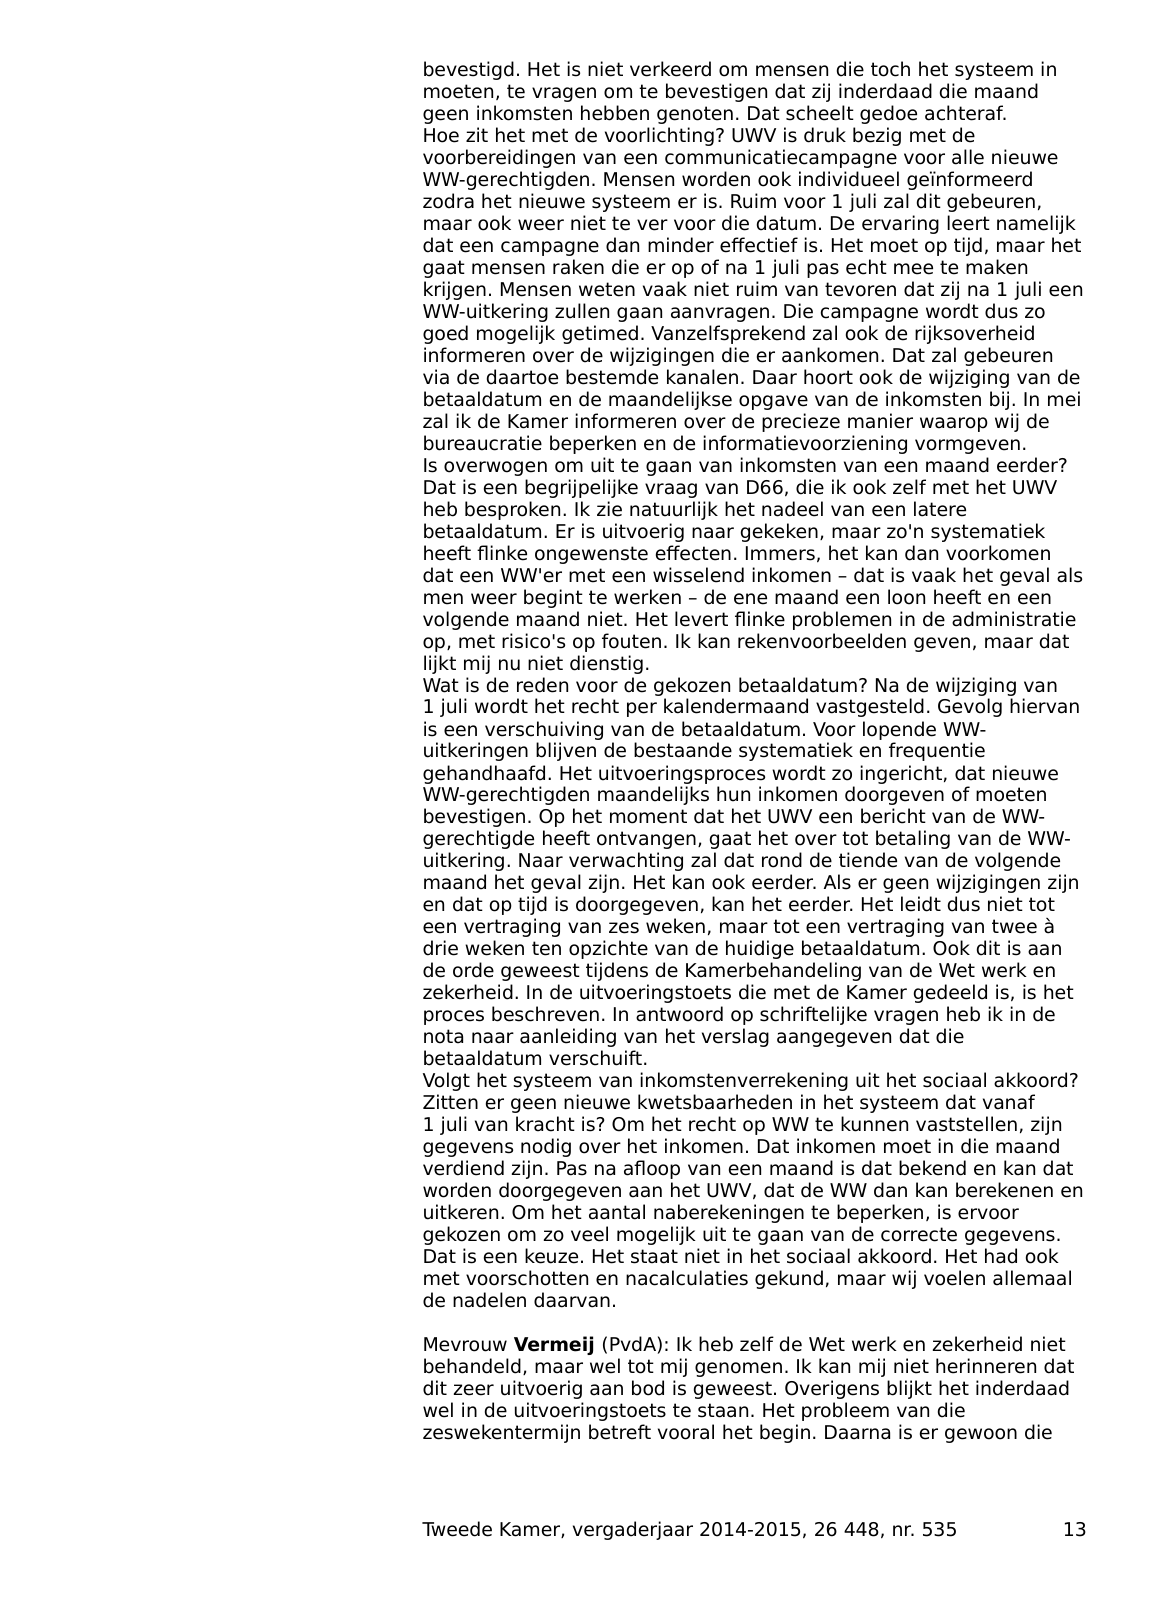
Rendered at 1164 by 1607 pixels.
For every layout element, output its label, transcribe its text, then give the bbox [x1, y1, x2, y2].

text Mevrouw Vermeij (PvdA): Ik heb zelf de Wet werk en zekerheid niet behandeld, maar wel tot mij genomen. Ik kan mij niet herinneren dat dit zeer uitvoerig aan bod is geweest. Overigens blijkt het inderdaad wel in de uitvoeringstoets te staan. Het probleem van die zeswekentermijn betreft vooral het begin. Daarna is er gewoon die [422, 1334, 1087, 1444]
text bevestigd. Het is niet verkeerd om mensen die toch het systeem in moeten, te vragen om te bevestigen dat zij inderdaad die maand geen inkomsten hebben genoten. Dat scheelt gedoe achteraf. [422, 59, 1087, 125]
text Volgt het systeem van inkomstenverrekening uit het sociaal akkoord? Zitten er geen nieuwe kwetsbaarheden in het systeem dat vanaf 1 juli van kracht is? Om het recht op WW te kunnen vaststellen, zijn gegevens nodig over het inkomen. Dat inkomen moet in die maand verdiend zijn. Pas na afloop van een maand is dat bekend en kan dat worden doorgegeven aan het UWV, dat de WW dan kan berekenen en uitkeren. Om het aantal naberekeningen te beperken, is ervoor gekozen om zo veel mogelijk uit te gaan van de correcte gegevens. Dat is een keuze. Het staat niet in het sociaal akkoord. Het had ook met voorschotten en nacalculaties gekund, maar wij voelen allemaal de nadelen daarvan. [422, 1070, 1087, 1312]
text Hoe zit het met de voorlichting? UWV is druk bezig met de voorbereidingen van een communicatiecampagne voor alle nieuwe WW-gerechtigden. Mensen worden ook individueel geïnformeerd zodra het nieuwe systeem er is. Ruim voor 1 juli zal dit gebeuren, maar ook weer niet te ver voor die datum. De ervaring leert namelijk dat een campagne dan minder effectief is. Het moet op tijd, maar het gaat mensen raken die er op of na 1 juli pas echt mee te maken krijgen. Mensen weten vaak niet ruim van tevoren dat zij na 1 juli een WW-uitkering zullen gaan aanvragen. Die campagne wordt dus zo goed mogelijk getimed. Vanzelfsprekend zal ook de rijksoverheid informeren over de wijzigingen die er aankomen. Dat zal gebeuren via de daartoe bestemde kanalen. Daar hoort ook de wijziging van de betaaldatum en de maandelijkse opgave van de inkomsten bij. In mei zal ik de Kamer informeren over de precieze manier waarop wij de bureaucratie beperken en de informatievoorziening vormgeven. [422, 125, 1087, 455]
text Is overwogen om uit te gaan van inkomsten van een maand eerder? Dat is een begrijpelijke vraag van D66, die ik ook zelf met het UWV heb besproken. Ik zie natuurlijk het nadeel van een latere betaaldatum. Er is uitvoerig naar gekeken, maar zo'n systematiek heeft flinke ongewenste effecten. Immers, het kan dan voorkomen dat een WW'er met een wisselend inkomen – dat is vaak het geval als men weer begint te werken – de ene maand een loon heeft en een volgende maand niet. Het levert flinke problemen in de administratie op, met risico's op fouten. Ik kan rekenvoorbeelden geven, maar dat lijkt mij nu niet dienstig. [422, 455, 1087, 674]
text Wat is de reden voor de gekozen betaaldatum? Na de wijziging van 1 juli wordt het recht per kalendermaand vastgesteld. Gevolg hiervan is een verschuiving van de betaaldatum. Voor lopende WW-uitkeringen blijven de bestaande systematiek en frequentie gehandhaafd. Het uitvoeringsproces wordt zo ingericht, dat nieuwe WW-gerechtigden maandelijks hun inkomen doorgeven of moeten bevestigen. Op het moment dat het UWV een bericht van de WW-gerechtigde heeft ontvangen, gaat het over tot betaling van de WW-uitkering. Naar verwachting zal dat rond de tiende van de volgende maand het geval zijn. Het kan ook eerder. Als er geen wijzigingen zijn en dat op tijd is doorgegeven, kan het eerder. Het leidt dus niet tot een vertraging van zes weken, maar tot een vertraging van twee à drie weken ten opzichte van de huidige betaaldatum. Ook dit is aan de orde geweest tijdens de Kamerbehandeling van de Wet werk en zekerheid. In de uitvoeringstoets die met de Kamer gedeeld is, is het proces beschreven. In antwoord op schriftelijke vragen heb ik in de nota naar aanleiding van het verslag aangegeven dat die betaaldatum verschuift. [422, 674, 1087, 1070]
